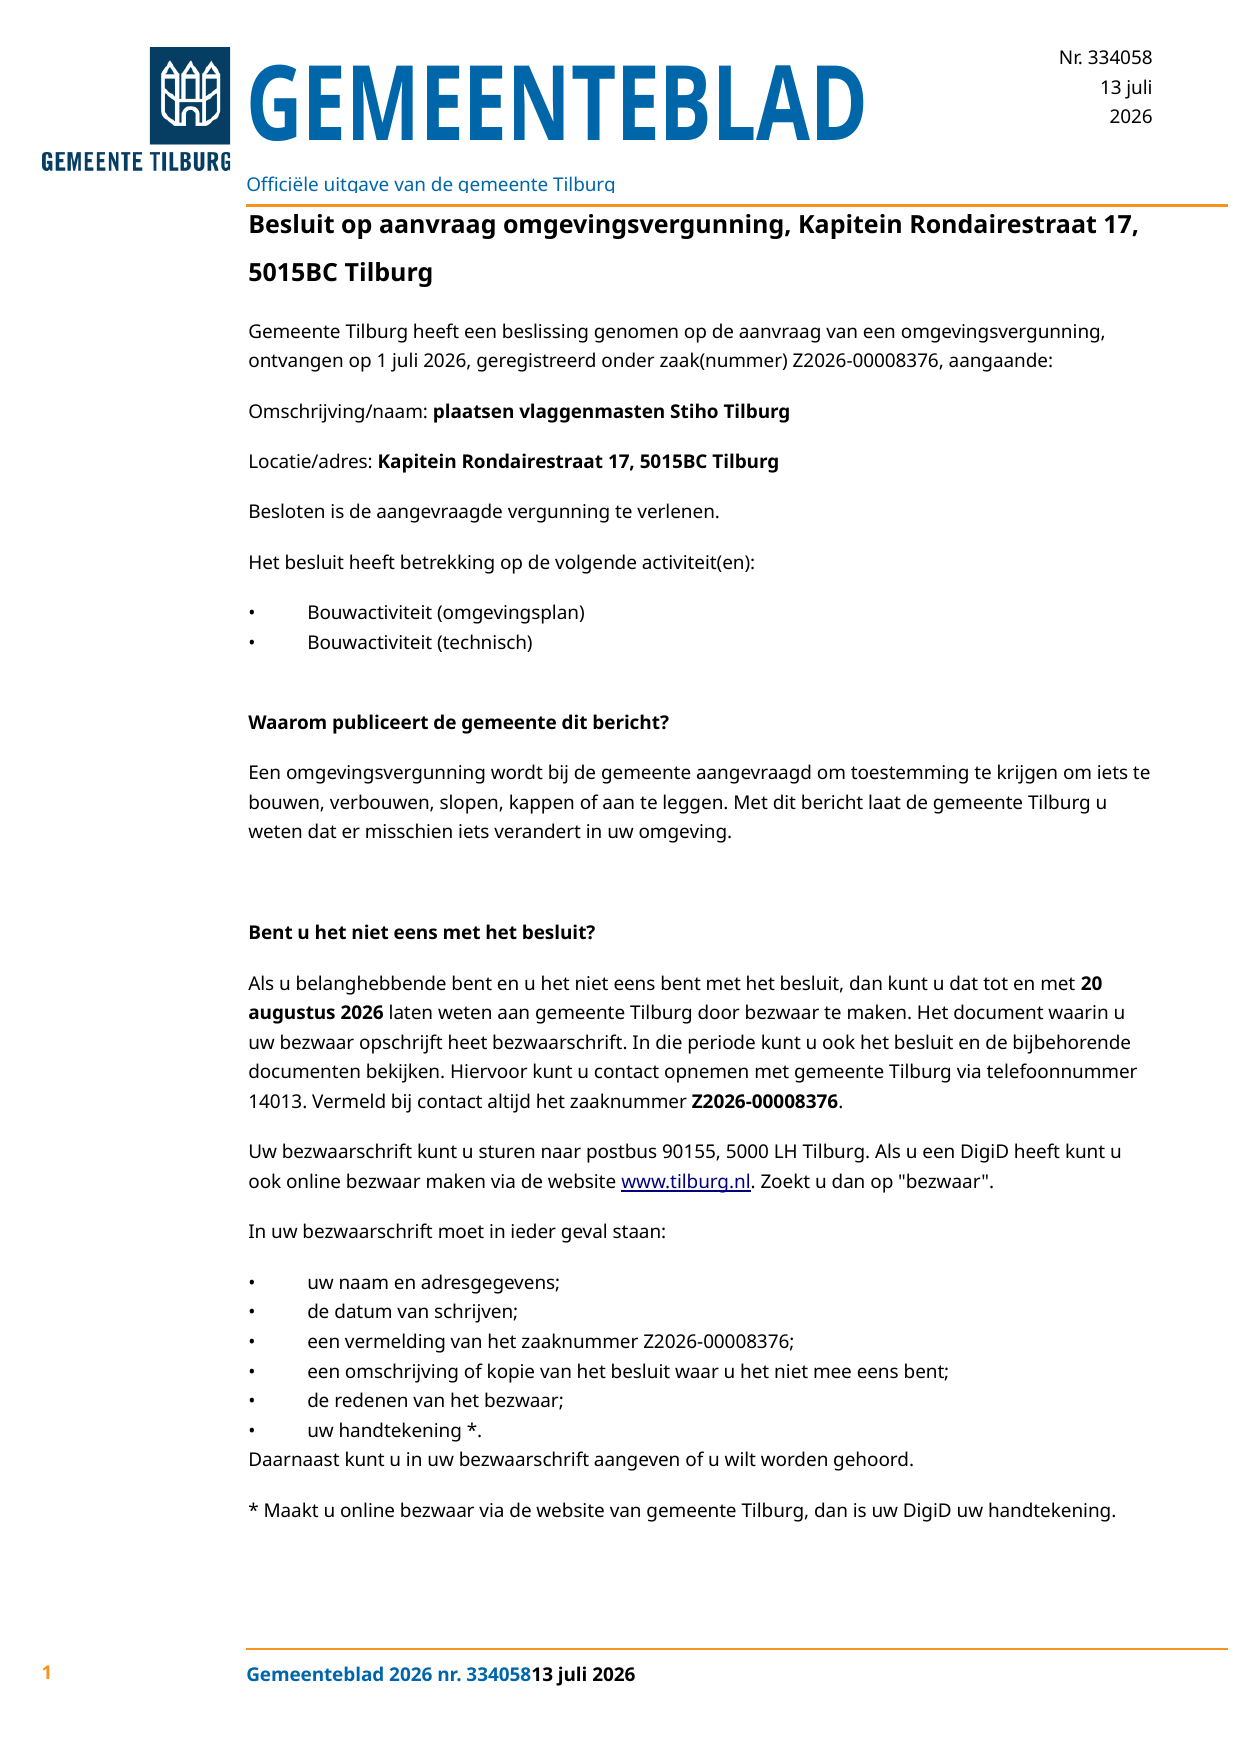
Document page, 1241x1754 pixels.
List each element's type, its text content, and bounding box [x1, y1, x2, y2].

text Besluit op aanvraag omgevingsvergunning, Kapitein Rondairestraat 17, 5015BC Tilburg [248, 207, 1152, 288]
list uw handtekening *. [248, 1417, 1152, 1443]
text Als u belanghebbende bent en u het niet eens bent met het besluit, dan kunt u dat tot en met 20 augustus 2026 laten weten aan gemeente Tilburg door bezwaar te maken. Het document waarin u uw bezwaar opschrijft heet bezwaarschrift. In die periode kunt u ook het besluit en de bijbehorende documenten bekijken. Hiervoor kunt u contact opnemen met gemeente Tilburg via telefoonnummer 14013. Vermeld bij contact altijd het zaaknummer Z2026-00008376. [248, 970, 1152, 1114]
text Gemeente Tilburg heeft een beslissing genomen op de aanvraag van een omgevingsvergunning, ontvangen op 1 juli 2026, geregistreerd onder zaak(nummer) Z2026-00008376, aangaande: [248, 318, 1152, 373]
text Omschrijving/naam: plaatsen vlaggenmasten Stiho Tilburg [248, 398, 1152, 424]
list de datum van schrijven; [248, 1299, 1152, 1324]
text Uw bezwaarschrift kunt u sturen naar postbus 90155, 5000 LH Tilburg. Als u een DigiD heeft kunt u ook online bezwaar maken via de website www.tilburg.nl. Zoekt u dan op "bezwaar". [248, 1139, 1152, 1194]
text Locatie/adres: Kapitein Rondairestraat 17, 5015BC Tilburg [248, 448, 1152, 474]
list een vermelding van het zaaknummer Z2026-00008376; [248, 1328, 1152, 1354]
text Het besluit heeft betrekking op de volgende activiteit(en): [248, 549, 1152, 575]
picture [41, 47, 231, 172]
list uw naam en adresgegevens; [248, 1269, 1152, 1295]
list Bouwactiviteit (omgevingsplan) [248, 599, 1152, 625]
text * Maakt u online bezwaar via de website van gemeente Tilburg, dan is uw DigiD uw handtekening. [248, 1497, 1152, 1523]
list Bouwactiviteit (technisch) [248, 629, 1152, 655]
text Bent u het niet eens met het besluit? [248, 919, 1152, 945]
text Waarom publiceert de gemeente dit bericht? [248, 709, 1152, 735]
list de redenen van het bezwaar; [248, 1387, 1152, 1413]
text Een omgevingsvergunning wordt bij de gemeente aangevraagd om toestemming te krijgen om iets te bouwen, verbouwen, slopen, kappen of aan te leggen. Met dit bericht laat de gemeente Tilburg u weten dat er misschien iets verandert in uw omgeving. [248, 759, 1152, 844]
text Daarnaast kunt u in uw bezwaarschrift aangeven of u wilt worden gehoord. [248, 1447, 1152, 1472]
text Besloten is de aangevraagde vergunning te verlenen. [248, 499, 1152, 524]
list een omschrijving of kopie van het besluit waar u het niet mee eens bent; [248, 1358, 1152, 1384]
text In uw bezwaarschrift moet in ieder geval staan: [248, 1219, 1152, 1244]
